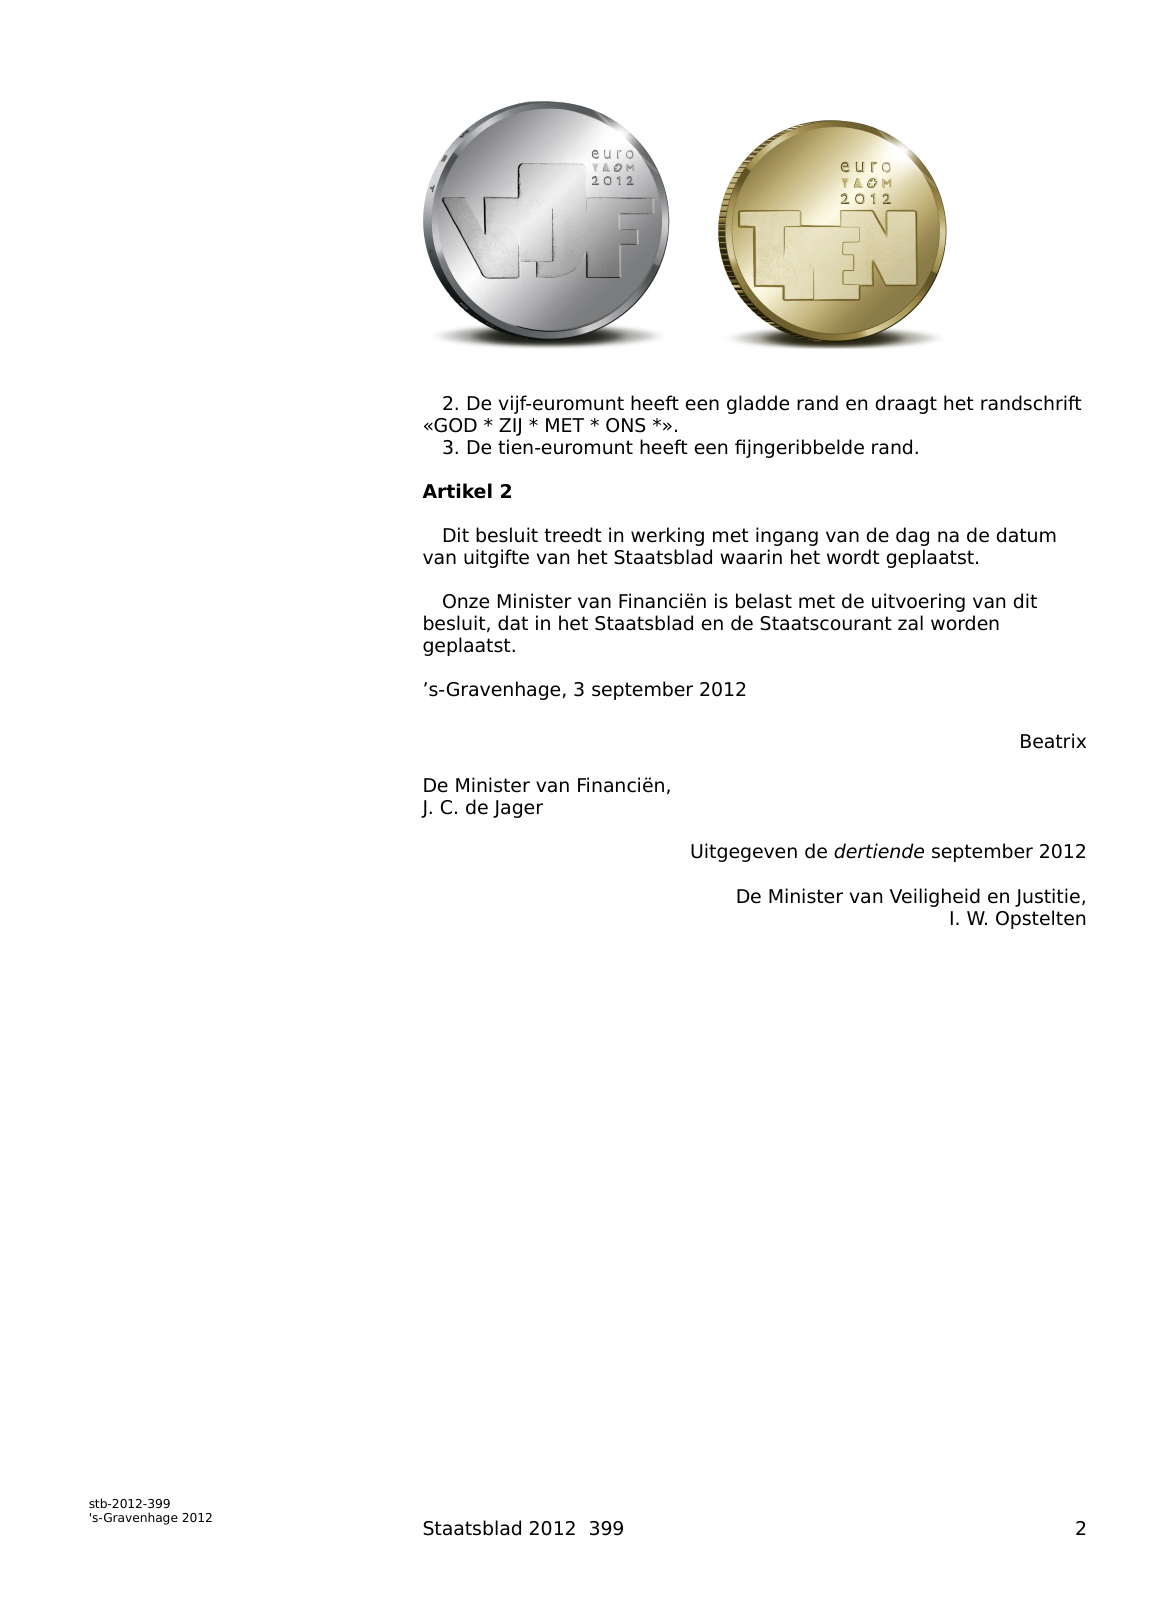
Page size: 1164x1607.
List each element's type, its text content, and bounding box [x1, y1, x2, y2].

text Uitgegeven de dertiende september 2012 [422, 841, 1087, 863]
picture [422, 100, 948, 349]
text 3. De tien-euromunt heeft een fijngeribbelde rand. [422, 437, 1087, 458]
text Beatrix [422, 731, 1087, 753]
text Dit besluit treedt in werking met ingang van de dag na de datum van uitgifte van het Staatsblad waarin het wordt geplaatst. [422, 525, 1087, 569]
text Onze Minister van Financiën is belast met de uitvoering van dit besluit, dat in het Staatsblad en de Staatscourant zal worden geplaatst. [422, 591, 1087, 657]
text De Minister van Financiën, J. C. de Jager [422, 775, 1087, 819]
subtitle Artikel 2 [422, 481, 1087, 503]
text 's-Gravenhage 2012 [88, 1511, 323, 1525]
text stb-2012-399 [88, 1497, 323, 1511]
text 2. De vijf-euromunt heeft een gladde rand en draagt het randschrift «GOD * ZIJ * MET * ONS *». [422, 393, 1087, 437]
text ’s-Gravenhage, 3 september 2012 [422, 679, 1087, 701]
text De Minister van Veiligheid en Justitie, I. W. Opstelten [422, 886, 1087, 929]
